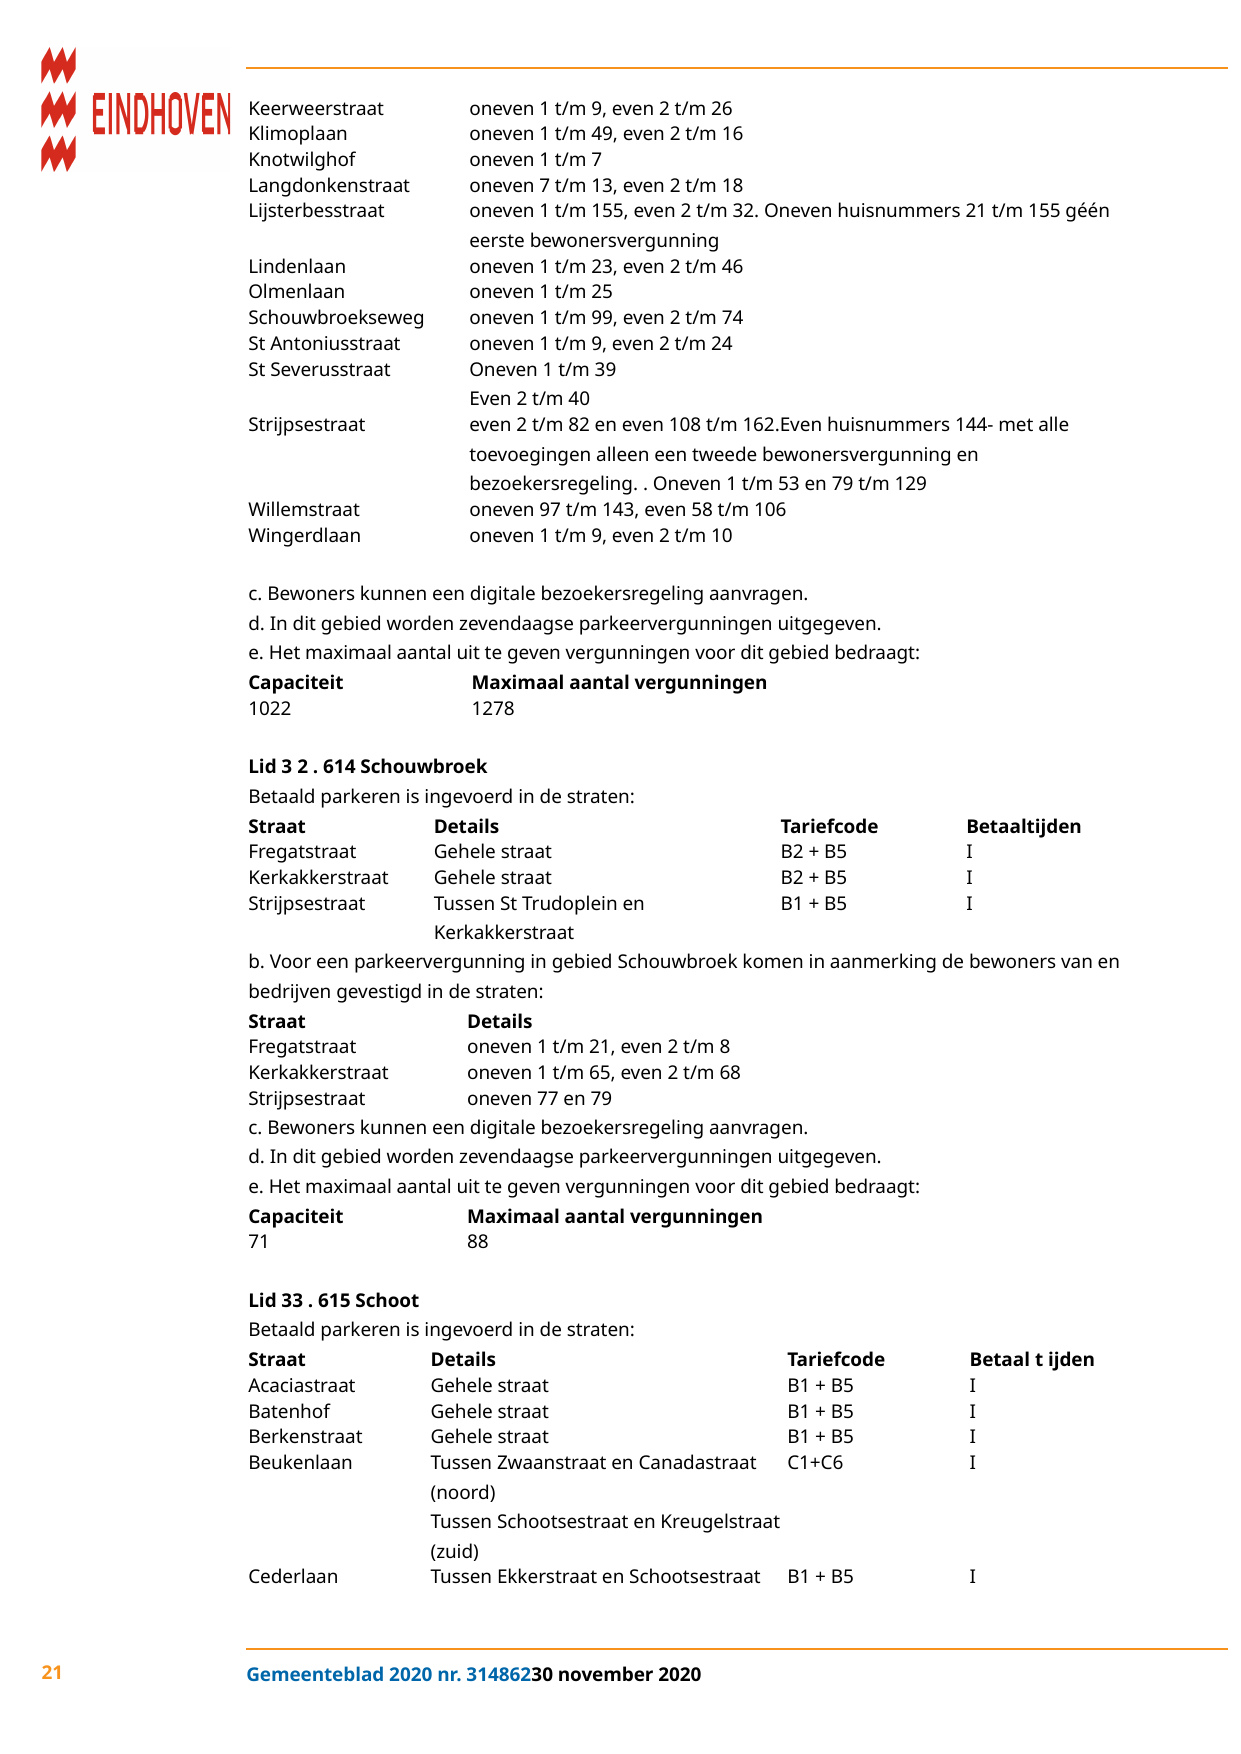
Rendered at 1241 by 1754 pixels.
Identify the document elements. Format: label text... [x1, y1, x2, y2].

table_cell B1 + B5 [787, 1424, 969, 1449]
table_cell Berkenstraat [248, 1424, 430, 1449]
table_cell Langdonkenstraat [248, 172, 469, 198]
table_cell Batenhof [248, 1398, 430, 1423]
table_cell Olmenlaan [248, 279, 469, 304]
table_cell 1022 [248, 695, 471, 721]
table_cell oneven 7 t/m 13, even 2 t/m 18 [469, 172, 1152, 198]
table_cell Kerkakkerstraat [248, 1059, 467, 1085]
table_cell Strijpsestraat [248, 1085, 467, 1111]
table_cell Strijpsestraat [248, 411, 469, 496]
table_cell oneven 1 t/m 9, even 2 t/m 10 [469, 522, 1152, 548]
table_cell B2 + B5 [780, 864, 966, 890]
table_cell Tussen Zwaanstraat en Canadastraat (noord) Tussen Schootsestraat en Kreugelstraat (zuid) [430, 1449, 787, 1564]
table_header Betaal t ijden [969, 1346, 1152, 1372]
table_cell Tussen Ekkerstraat en Schootsestraat [430, 1564, 787, 1589]
table_cell Beukenlaan [248, 1449, 430, 1564]
table_cell Fregatstraat [248, 1034, 467, 1059]
table_cell Tussen St Trudoplein en Kerkakkerstraat [434, 890, 780, 945]
table_header Details [467, 1008, 1152, 1033]
table_cell Willemstraat [248, 496, 469, 522]
table_cell oneven 1 t/m 21, even 2 t/m 8 [467, 1034, 1152, 1059]
picture [41, 47, 231, 172]
table_cell oneven 1 t/m 9, even 2 t/m 24 [469, 330, 1152, 356]
table_cell I [969, 1398, 1152, 1423]
table_cell oneven 97 t/m 143, even 58 t/m 106 [469, 496, 1152, 522]
table_cell oneven 1 t/m 23, even 2 t/m 46 [469, 253, 1152, 279]
table_header Maximaal aantal vergunningen [471, 669, 1152, 695]
text e. Het maximaal aantal uit te geven vergunningen voor dit gebied bedraagt: [248, 1173, 1152, 1199]
table_cell Lindenlaan [248, 253, 469, 279]
table_cell Keerweerstraat [248, 95, 469, 121]
table_cell I [966, 864, 1152, 890]
table_cell Kerkakkerstraat [248, 864, 433, 890]
table_header Betaaltijden [966, 813, 1152, 838]
table_cell Lijsterbesstraat [248, 198, 469, 253]
table_cell I [969, 1564, 1152, 1589]
table_cell B1 + B5 [787, 1398, 969, 1423]
table_cell Schouwbroekseweg [248, 305, 469, 330]
table_cell B1 + B5 [787, 1372, 969, 1398]
table_cell Knotwilghof [248, 146, 469, 172]
table_cell oneven 1 t/m 49, even 2 t/m 16 [469, 121, 1152, 146]
table_cell Gehele straat [430, 1372, 787, 1398]
table_header Maximaal aantal vergunningen [467, 1203, 1152, 1228]
table_cell Oneven 1 t/m 39 Even 2 t/m 40 [469, 356, 1152, 411]
table_cell Gehele straat [434, 839, 780, 864]
text Betaald parkeren is ingevoerd in de straten: [248, 783, 1152, 809]
text b. Voor een parkeervergunning in gebied Schouwbroek komen in aanmerking de bewoners van en bedrijven gevestigd in de straten: [248, 948, 1152, 1004]
table_cell I [966, 890, 1152, 945]
text c. Bewoners kunnen een digitale bezoekersregeling aanvragen. [248, 1114, 1152, 1140]
table_cell B2 + B5 [780, 839, 966, 864]
text Lid 33 . 615 Schoot [248, 1287, 1152, 1313]
table_header Details [434, 813, 780, 838]
table_cell 1278 [471, 695, 1152, 721]
table_cell I [969, 1372, 1152, 1398]
text Betaald parkeren is ingevoerd in de straten: [248, 1317, 1152, 1342]
table_cell 88 [467, 1229, 1152, 1254]
table_header Straat [248, 1346, 430, 1372]
table_cell I [969, 1449, 1152, 1564]
text d. In dit gebied worden zevendaagse parkeervergunningen uitgegeven. [248, 610, 1152, 636]
table_header Capaciteit [248, 669, 471, 695]
table_cell St Antoniusstraat [248, 330, 469, 356]
table_cell Strijpsestraat [248, 890, 433, 945]
table_cell oneven 1 t/m 99, even 2 t/m 74 [469, 305, 1152, 330]
table_cell even 2 t/m 82 en even 108 t/m 162.Even huisnummers 144- met alle toevoegingen alleen een tweede bewonersvergunning en bezoekersregeling. . Oneven 1 t/m 53 en 79 t/m 129 [469, 411, 1152, 496]
table_cell 71 [248, 1229, 467, 1254]
table_cell B1 + B5 [780, 890, 966, 945]
table_cell Acaciastraat [248, 1372, 430, 1398]
table_cell St Severusstraat [248, 356, 469, 411]
table_cell oneven 1 t/m 9, even 2 t/m 26 [469, 95, 1152, 121]
text d. In dit gebied worden zevendaagse parkeervergunningen uitgegeven. [248, 1143, 1152, 1169]
table_cell Fregatstraat [248, 839, 433, 864]
text c. Bewoners kunnen een digitale bezoekersregeling aanvragen. [248, 580, 1152, 606]
table_cell Klimoplaan [248, 121, 469, 146]
table_header Tariefcode [787, 1346, 969, 1372]
table_cell oneven 1 t/m 65, even 2 t/m 68 [467, 1059, 1152, 1085]
table_cell Gehele straat [434, 864, 780, 890]
table_header Tariefcode [780, 813, 966, 838]
table_header Straat [248, 813, 433, 838]
table_cell Gehele straat [430, 1398, 787, 1423]
table_cell Cederlaan [248, 1564, 430, 1589]
text e. Het maximaal aantal uit te geven vergunningen voor dit gebied bedraagt: [248, 639, 1152, 665]
table_cell I [966, 839, 1152, 864]
table_cell I [969, 1424, 1152, 1449]
table_header Capaciteit [248, 1203, 467, 1228]
table_header Details [430, 1346, 787, 1372]
table_cell Wingerdlaan [248, 522, 469, 548]
table_cell oneven 1 t/m 25 [469, 279, 1152, 304]
table_header Straat [248, 1008, 467, 1033]
table_cell B1 + B5 [787, 1564, 969, 1589]
table_cell oneven 1 t/m 7 [469, 146, 1152, 172]
text Lid 3 2 . 614 Schouwbroek [248, 753, 1152, 779]
table_cell oneven 1 t/m 155, even 2 t/m 32. Oneven huisnummers 21 t/m 155 géén eerste bewonersvergunning [469, 198, 1152, 253]
table_cell Gehele straat [430, 1424, 787, 1449]
table_cell C1+C6 [787, 1449, 969, 1564]
table_cell oneven 77 en 79 [467, 1085, 1152, 1111]
